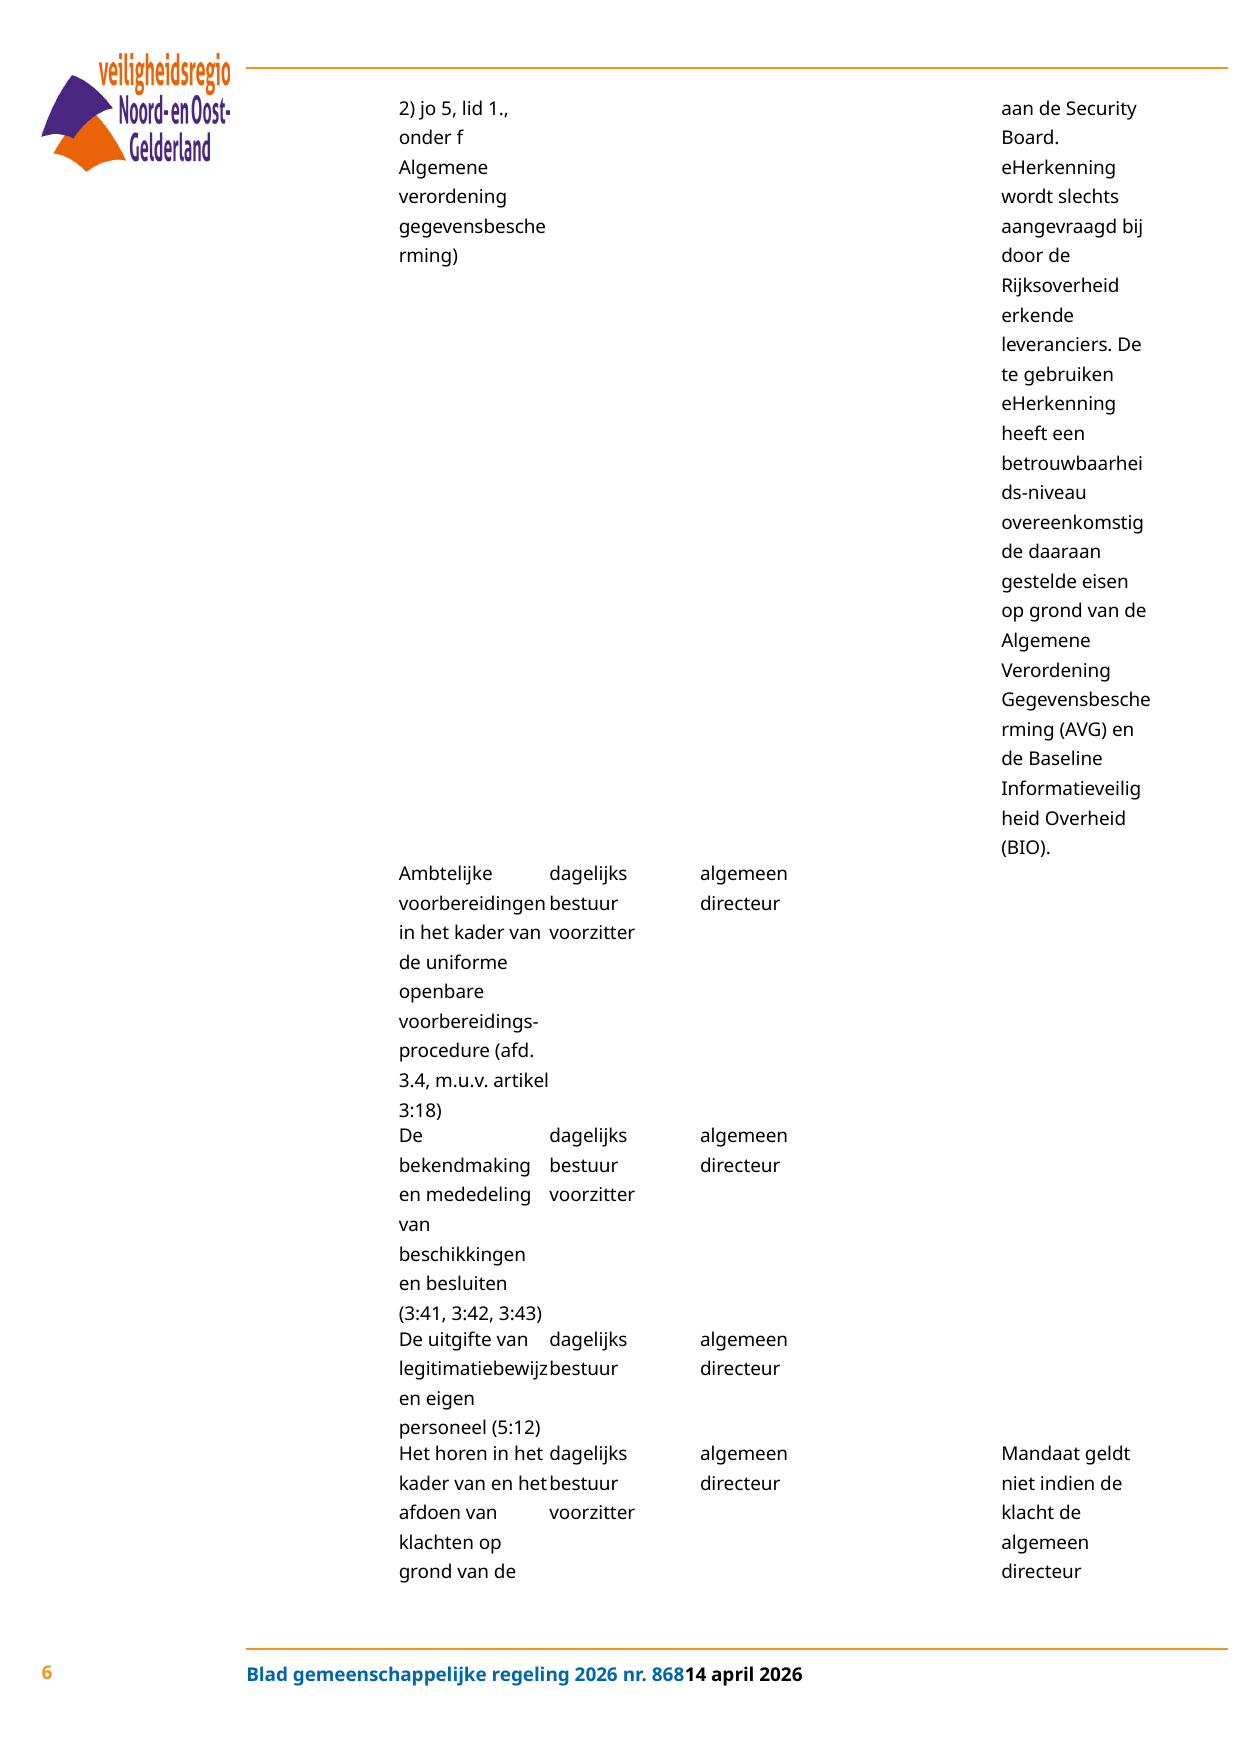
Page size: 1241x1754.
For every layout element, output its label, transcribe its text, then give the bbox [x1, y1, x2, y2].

table_cell [1001, 1326, 1152, 1440]
table_cell De uitgifte van legitimatiebewijzen eigen personeel (5:12) [399, 1326, 549, 1440]
table_cell Mandaat geldt niet indien de klacht de algemeen directeur [1001, 1440, 1152, 1584]
table_cell [850, 1326, 1001, 1440]
table_cell Het horen in het kader van en het afdoen van klachten op grond van de [399, 1440, 549, 1584]
table_cell [248, 1440, 398, 1584]
table_cell dagelijks bestuur voorzitter [549, 1123, 700, 1326]
table_cell [248, 1123, 398, 1326]
table_cell 2) jo 5, lid 1., onder f Algemene verordening gegevensbescherming) [399, 95, 549, 860]
table_cell Ambtelijke voorbereidingen in het kader van de uniforme openbare voorbereidings-procedure (afd. 3.4, m.u.v. artikel 3:18) [399, 860, 549, 1122]
table_cell algemeen directeur [700, 1440, 850, 1584]
table_cell [549, 95, 700, 860]
table_cell dagelijks bestuur voorzitter [549, 1440, 700, 1584]
table_cell [850, 95, 1001, 860]
table_cell De bekendmaking en mededeling van beschikkingen en besluiten (3:41, 3:42, 3:43) [399, 1123, 549, 1326]
picture [41, 47, 231, 172]
table_cell [850, 860, 1001, 1122]
table_cell [1001, 860, 1152, 1122]
table_cell algemeen directeur [700, 1326, 850, 1440]
table_cell [1001, 1123, 1152, 1326]
table_cell [850, 1123, 1001, 1326]
table_cell [248, 95, 398, 860]
table_cell [248, 860, 398, 1122]
table_cell algemeen directeur [700, 1123, 850, 1326]
table_cell dagelijks bestuur voorzitter [549, 860, 700, 1122]
table_cell [850, 1440, 1001, 1584]
table_cell aan de Security Board. eHerkenning wordt slechts aangevraagd bij door de Rijksoverheid erkende leveranciers. De te gebruiken eHerkenning heeft een betrouwbaarheids-niveau overeenkomstig de daaraan gestelde eisen op grond van de Algemene Verordening Gegevensbescherming (AVG) en de Baseline Informatieveiligheid Overheid (BIO). [1001, 95, 1152, 860]
table_cell [248, 1326, 398, 1440]
table_cell dagelijks bestuur [549, 1326, 700, 1440]
table_cell [700, 95, 850, 860]
table_cell algemeen directeur [700, 860, 850, 1122]
